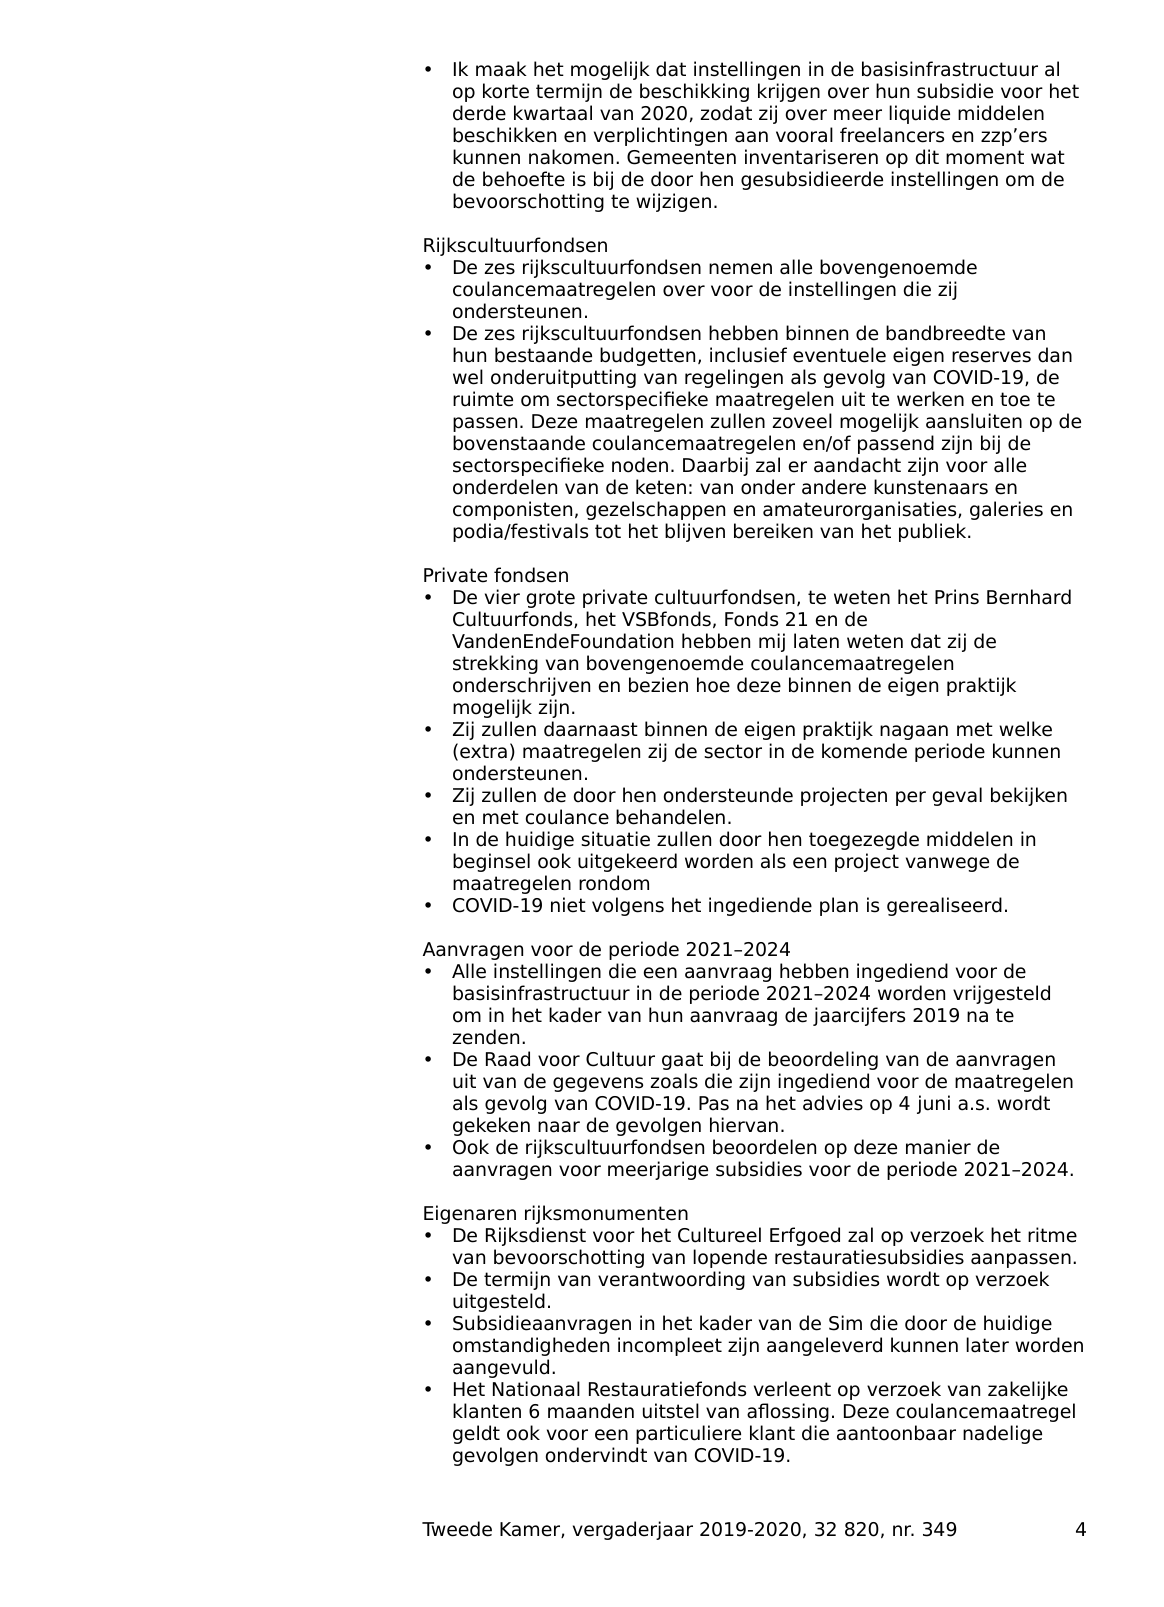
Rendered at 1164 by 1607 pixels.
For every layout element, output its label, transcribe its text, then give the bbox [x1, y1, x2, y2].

text • Zij zullen de door hen ondersteunde projecten per geval bekijken en met coulance behandelen. [422, 785, 1087, 829]
text • In de huidige situatie zullen door hen toegezegde middelen in beginsel ook uitgekeerd worden als een project vanwege de maatregelen rondom [422, 829, 1087, 895]
text • Subsidieaanvragen in het kader van de Sim die door de huidige omstandigheden incompleet zijn aangeleverd kunnen later worden aangevuld. [422, 1313, 1087, 1379]
text • De vier grote private cultuurfondsen, te weten het Prins Bernhard Cultuurfonds, het VSBfonds, Fonds 21 en de VandenEndeFoundation hebben mij laten weten dat zij de strekking van bovengenoemde coulancemaatregelen onderschrijven en bezien hoe deze binnen de eigen praktijk mogelijk zijn. [422, 587, 1087, 719]
text • De termijn van verantwoording van subsidies wordt op verzoek uitgesteld. [422, 1269, 1087, 1313]
text • Alle instellingen die een aanvraag hebben ingediend voor de basisinfrastructuur in de periode 2021–2024 worden vrijgesteld om in het kader van hun aanvraag de jaarcijfers 2019 na te zenden. [422, 961, 1087, 1049]
text • De zes rijkscultuurfondsen nemen alle bovengenoemde coulancemaatregelen over voor de instellingen die zij ondersteunen. [422, 257, 1087, 323]
text • De Rijksdienst voor het Cultureel Erfgoed zal op verzoek het ritme van bevoorschotting van lopende restauratiesubsidies aanpassen. [422, 1225, 1087, 1269]
text • Zij zullen daarnaast binnen de eigen praktijk nagaan met welke (extra) maatregelen zij de sector in de komende periode kunnen ondersteunen. [422, 719, 1087, 785]
text • De Raad voor Cultuur gaat bij de beoordeling van de aanvragen uit van de gegevens zoals die zijn ingediend voor de maatregelen als gevolg van COVID-19. Pas na het advies op 4 juni a.s. wordt gekeken naar de gevolgen hiervan. [422, 1049, 1087, 1137]
text Private fondsen [422, 565, 1087, 587]
text • COVID-19 niet volgens het ingediende plan is gerealiseerd. [422, 895, 1087, 917]
text Aanvragen voor de periode 2021–2024 [422, 939, 1087, 961]
text Eigenaren rijksmonumenten [422, 1203, 1087, 1225]
text • Ook de rijkscultuurfondsen beoordelen op deze manier de aanvragen voor meerjarige subsidies voor de periode 2021–2024. [422, 1137, 1087, 1181]
text • De zes rijkscultuurfondsen hebben binnen de bandbreedte van hun bestaande budgetten, inclusief eventuele eigen reserves dan wel onderuitputting van regelingen als gevolg van COVID-19, de ruimte om sectorspecifieke maatregelen uit te werken en toe te passen. Deze maatregelen zullen zoveel mogelijk aansluiten op de bovenstaande coulancemaatregelen en/of passend zijn bij de sectorspecifieke noden. Daarbij zal er aandacht zijn voor alle onderdelen van de keten: van onder andere kunstenaars en componisten, gezelschappen en amateurorganisaties, galeries en podia/festivals tot het blijven bereiken van het publiek. [422, 323, 1087, 543]
text • Het Nationaal Restauratiefonds verleent op verzoek van zakelijke klanten 6 maanden uitstel van aflossing. Deze coulancemaatregel geldt ook voor een particuliere klant die aantoonbaar nadelige gevolgen ondervindt van COVID-19. [422, 1379, 1087, 1467]
text Rijkscultuurfondsen [422, 235, 1087, 257]
text • Ik maak het mogelijk dat instellingen in de basisinfrastructuur al op korte termijn de beschikking krijgen over hun subsidie voor het derde kwartaal van 2020, zodat zij over meer liquide middelen beschikken en verplichtingen aan vooral freelancers en zzp’ers kunnen nakomen. Gemeenten inventariseren op dit moment wat de behoefte is bij de door hen gesubsidieerde instellingen om de bevoorschotting te wijzigen. [422, 59, 1087, 213]
